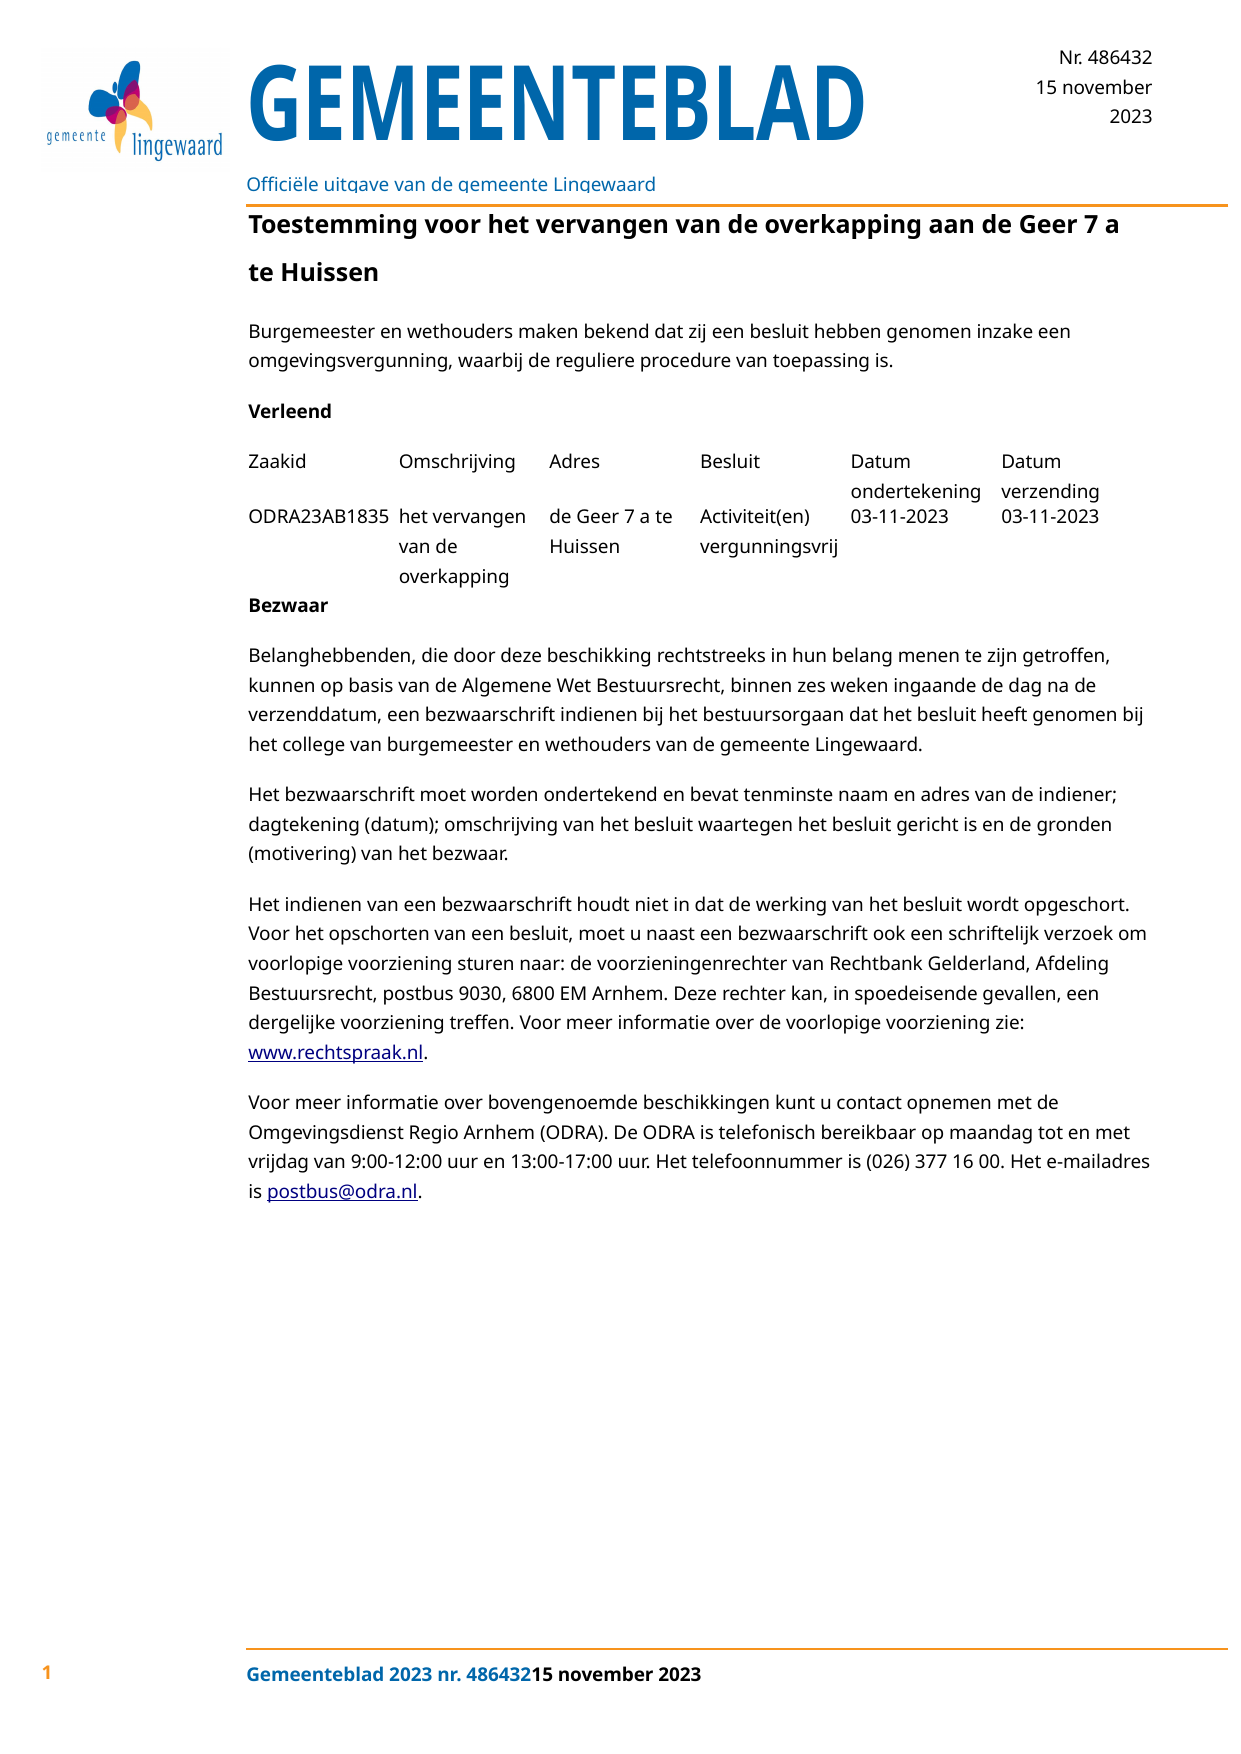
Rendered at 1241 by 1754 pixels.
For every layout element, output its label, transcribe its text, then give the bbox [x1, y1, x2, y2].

table_cell het vervangen van de overkapping [399, 504, 549, 589]
text Toestemming voor het vervangen van de overkapping aan de Geer 7 a te Huissen [248, 207, 1152, 288]
text Het bezwaarschrift moet worden ondertekend en bevat tenminste naam en adres van de indiener; dagtekening (datum); omschrijving van het besluit waartegen het besluit gericht is en de gronden (motivering) van het bezwaar. [248, 781, 1152, 866]
table_cell 03-11-2023 [1001, 504, 1152, 589]
text Het indienen van een bezwaarschrift houdt niet in dat de werking van het besluit wordt opgeschort. Voor het opschorten van een besluit, moet u naast een bezwaarschrift ook een schriftelijk verzoek om voorlopige voorziening sturen naar: de voorzieningenrechter van Rechtbank Gelderland, Afdeling Bestuursrecht, postbus 9030, 6800 EM Arnhem. Deze rechter kan, in spoedeisende gevallen, een dergelijke voorziening treffen. Voor meer informatie over de voorlopige voorziening zie: www.rechtspraak.nl. [248, 891, 1152, 1065]
text Verleend [248, 398, 1152, 424]
text Bezwaar [248, 592, 1152, 618]
table_cell ODRA23AB1835 [248, 504, 398, 589]
table_header Datum verzending [1001, 449, 1152, 504]
picture [41, 47, 231, 172]
table_header Zaakid [248, 449, 398, 504]
text Voor meer informatie over bovengenoemde beschikkingen kunt u contact opnemen met de Omgevingsdienst Regio Arnhem (ODRA). De ODRA is telefonisch bereikbaar op maandag tot en met vrijdag van 9:00-12:00 uur en 13:00-17:00 uur. Het telefoonnummer is (026) 377 16 00. Het e-mailadres is postbus@odra.nl. [248, 1089, 1152, 1204]
table_header Besluit [700, 449, 850, 504]
table_header Datum ondertekening [850, 449, 1001, 504]
table_cell 03-11-2023 [850, 504, 1001, 589]
text Belanghebbenden, die door deze beschikking rechtstreeks in hun belang menen te zijn getroffen, kunnen op basis van de Algemene Wet Bestuursrecht, binnen zes weken ingaande de dag na de verzenddatum, een bezwaarschrift indienen bij het bestuursorgaan dat het besluit heeft genomen bij het college van burgemeester en wethouders van de gemeente Lingewaard. [248, 642, 1152, 757]
text Burgemeester en wethouders maken bekend dat zij een besluit hebben genomen inzake een omgevingsvergunning, waarbij de reguliere procedure van toepassing is. [248, 318, 1152, 373]
table_cell de Geer 7 a te Huissen [549, 504, 700, 589]
table_header Omschrijving [399, 449, 549, 504]
table_cell Activiteit(en) vergunningsvrij [700, 504, 850, 589]
table_header Adres [549, 449, 700, 504]
